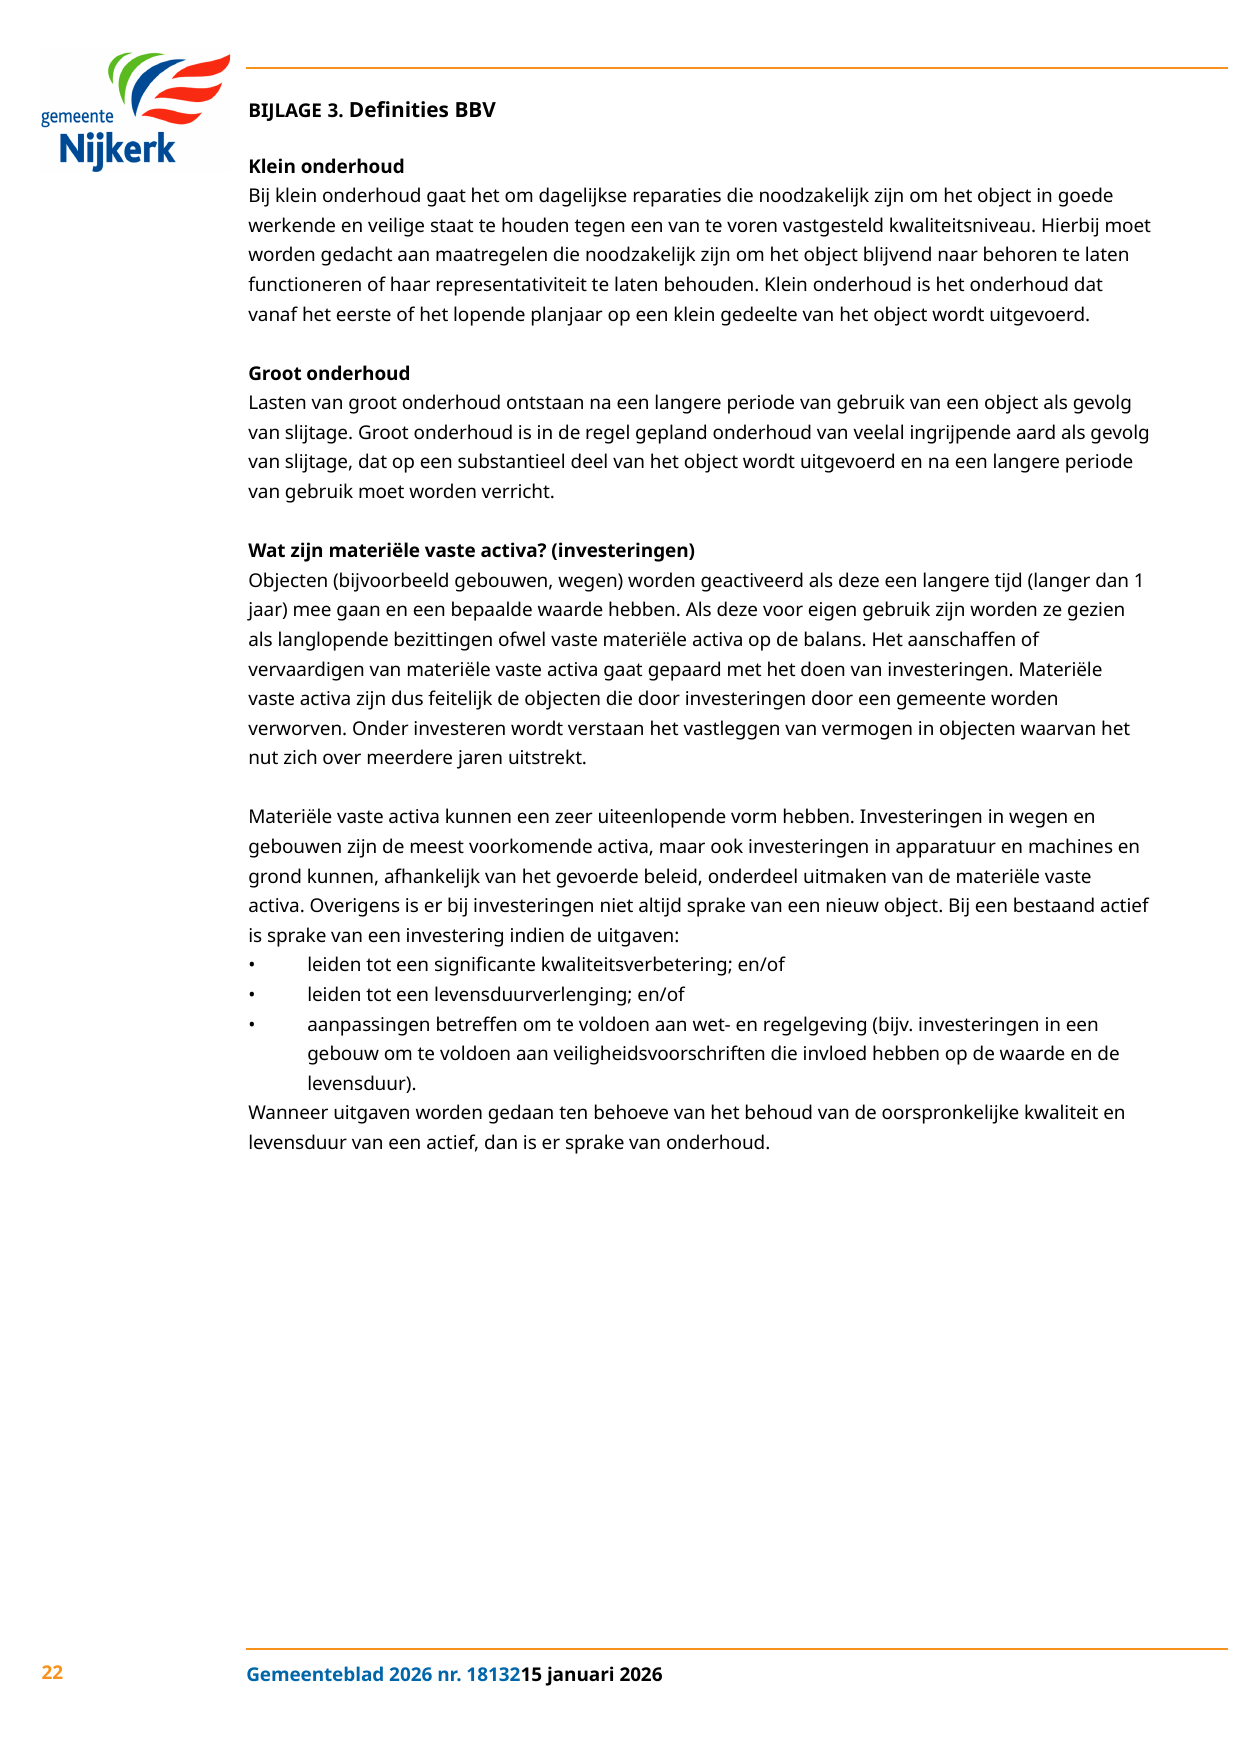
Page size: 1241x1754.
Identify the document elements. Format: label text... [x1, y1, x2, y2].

picture [41, 47, 231, 172]
text Objecten (bijvoorbeeld gebouwen, wegen) worden geactiveerd als deze een langere tijd (langer dan 1 jaar) mee gaan en een bepaalde waarde hebben. Als deze voor eigen gebruik zijn worden ze gezien als langlopende bezittingen ofwel vaste materiële activa op de balans. Het aanschaffen of vervaardigen van materiële vaste activa gaat gepaard met het doen van investeringen. Materiële vaste activa zijn dus feitelijk de objecten die door investeringen door een gemeente worden verworven. Onder investeren wordt verstaan het vastleggen van vermogen in objecten waarvan het nut zich over meerdere jaren uitstrekt. [248, 567, 1152, 770]
list leiden tot een levensduurverlenging; en/of [248, 981, 1152, 1007]
list leiden tot een significante kwaliteitsverbetering; en/of [248, 952, 1152, 977]
text Groot onderhoud [248, 360, 1152, 386]
text Lasten van groot onderhoud ontstaan na een langere periode van gebruik van een object als gevolg van slijtage. Groot onderhoud is in de regel gepland onderhoud van veelal ingrijpende aard als gevolg van slijtage, dat op een substantieel deel van het object wordt uitgevoerd en na een langere periode van gebruik moet worden verricht. [248, 389, 1152, 504]
text Klein onderhoud [248, 153, 1152, 179]
list aanpassingen betreffen om te voldoen aan wet- en regelgeving (bijv. investeringen in een gebouw om te voldoen aan veiligheidsvoorschriften die invloed hebben op de waarde en de levensduur). [248, 1011, 1152, 1096]
text Wanneer uitgaven worden gedaan ten behoeve van het behoud van de oorspronkelijke kwaliteit en levensduur van een actief, dan is er sprake van onderhoud. [248, 1099, 1152, 1155]
text Bij klein onderhoud gaat het om dagelijkse reparaties die noodzakelijk zijn om het object in goede werkende en veilige staat te houden tegen een van te voren vastgesteld kwaliteitsniveau. Hierbij moet worden gedacht aan maatregelen die noodzakelijk zijn om het object blijvend naar behoren te laten functioneren of haar representativiteit te laten behouden. Klein onderhoud is het onderhoud dat vanaf het eerste of het lopende planjaar op een klein gedeelte van het object wordt uitgevoerd. [248, 182, 1152, 327]
text Wat zijn materiële vaste activa? (investeringen) [248, 537, 1152, 563]
text Materiële vaste activa kunnen een zeer uiteenlopende vorm hebben. Investeringen in wegen en gebouwen zijn de meest voorkomende activa, maar ook investeringen in apparatuur en machines en grond kunnen, afhankelijk van het gevoerde beleid, onderdeel uitmaken van de materiële vaste activa. Overigens is er bij investeringen niet altijd sprake van een nieuw object. Bij een bestaand actief is sprake van een investering indien de uitgaven: [248, 804, 1152, 948]
text BIJLAGE 3. Definities BBV [248, 95, 1152, 123]
